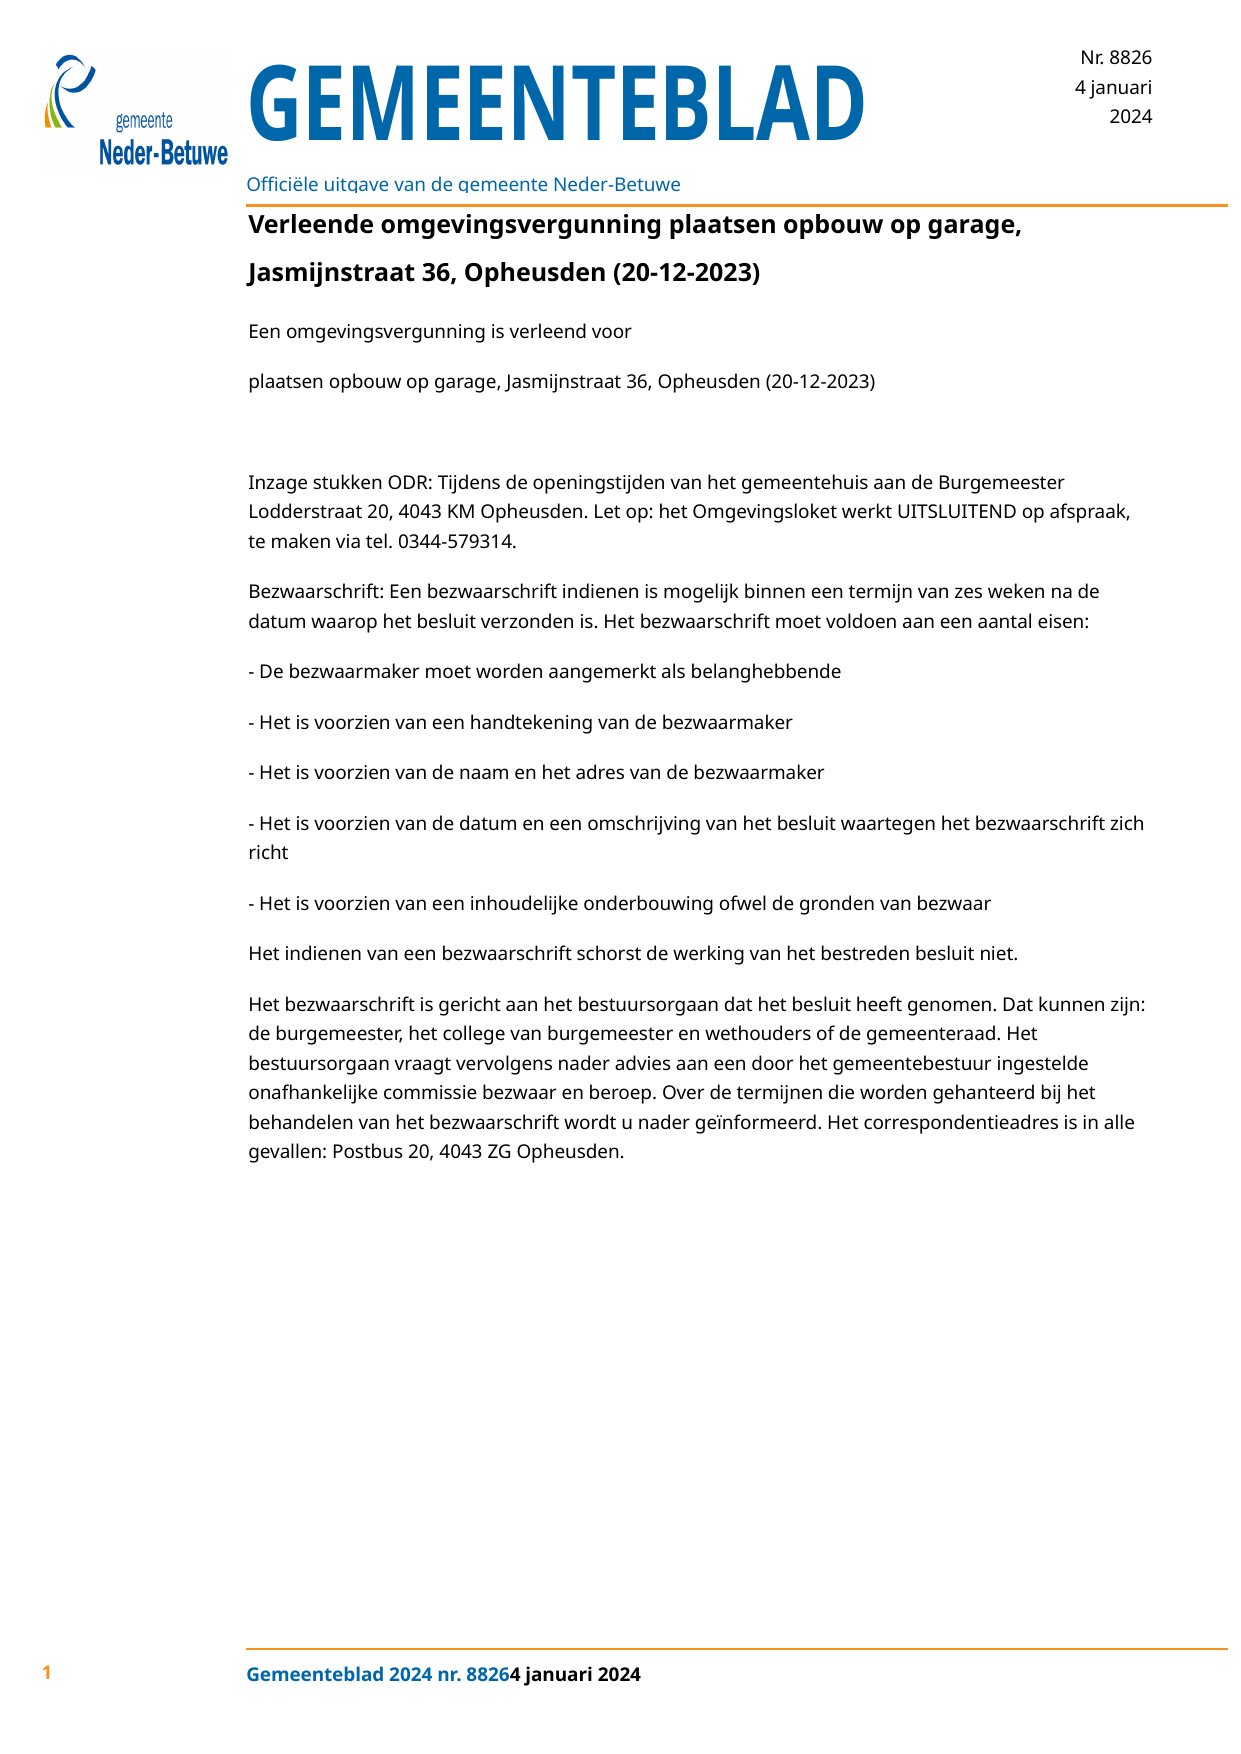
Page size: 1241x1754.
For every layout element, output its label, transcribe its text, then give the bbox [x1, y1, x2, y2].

text Een omgevingsvergunning is verleend voor [248, 318, 1152, 344]
text plaatsen opbouw op garage, Jasmijnstraat 36, Opheusden (20-12-2023) [248, 368, 1152, 394]
text - Het is voorzien van de datum en een omschrijving van het besluit waartegen het bezwaarschrift zich richt [248, 810, 1152, 865]
text Bezwaarschrift: Een bezwaarschrift indienen is mogelijk binnen een termijn van zes weken na de datum waarop het besluit verzonden is. Het bezwaarschrift moet voldoen aan een aantal eisen: [248, 579, 1152, 634]
text Inzage stukken ODR: Tijdens de openingstijden van het gemeentehuis aan de Burgemeester Lodderstraat 20, 4043 KM Opheusden. Let op: het Omgevingsloket werkt UITSLUITEND op afspraak, te maken via tel. 0344-579314. [248, 469, 1152, 554]
text Het bezwaarschrift is gericht aan het bestuursorgaan dat het besluit heeft genomen. Dat kunnen zijn: de burgemeester, het college van burgemeester en wethouders of de gemeenteraad. Het bestuursorgaan vraagt vervolgens nader advies aan een door het gemeentebestuur ingestelde onafhankelijke commissie bezwaar en beroep. Over de termijnen die worden gehanteerd bij het behandelen van het bezwaarschrift wordt u nader geïnformeerd. Het correspondentieadres is in alle gevallen: Postbus 20, 4043 ZG Opheusden. [248, 991, 1152, 1164]
text - Het is voorzien van een handtekening van de bezwaarmaker [248, 709, 1152, 735]
text Het indienen van een bezwaarschrift schorst de werking van het bestreden besluit niet. [248, 940, 1152, 966]
text - De bezwaarmaker moet worden aangemerkt als belanghebbende [248, 659, 1152, 684]
text - Het is voorzien van een inhoudelijke onderbouwing ofwel de gronden van bezwaar [248, 890, 1152, 916]
text - Het is voorzien van de naam en het adres van de bezwaarmaker [248, 759, 1152, 785]
picture [41, 47, 231, 172]
text Verleende omgevingsvergunning plaatsen opbouw op garage, Jasmijnstraat 36, Opheusden (20-12-2023) [248, 207, 1152, 288]
